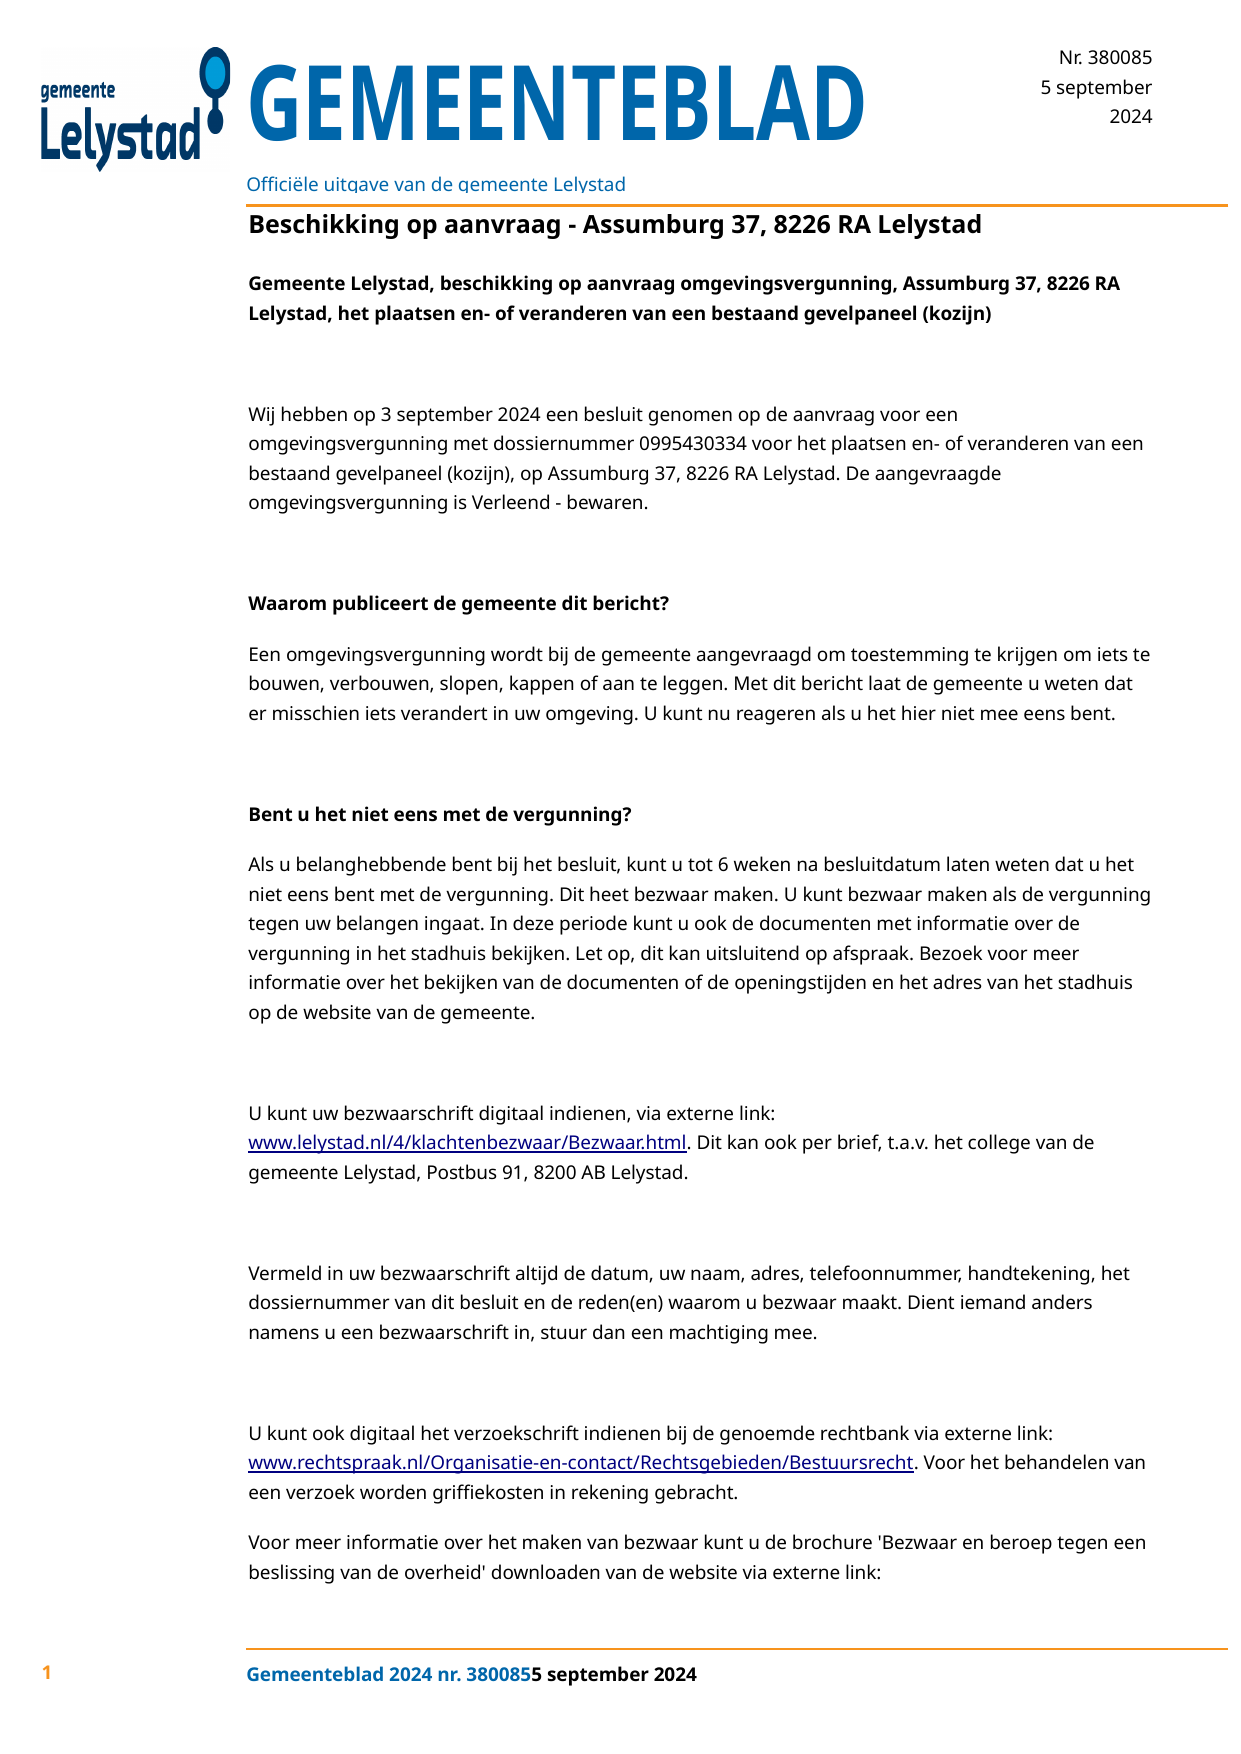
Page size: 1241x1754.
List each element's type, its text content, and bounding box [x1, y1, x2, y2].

text Vermeld in uw bezwaarschrift altijd de datum, uw naam, adres, telefoonnummer, handtekening, het dossiernummer van dit besluit en de reden(en) waarom u bezwaar maakt. Dient iemand anders namens u een bezwaarschrift in, stuur dan een machtiging mee. [248, 1260, 1152, 1345]
text Bent u het niet eens met de vergunning? [248, 801, 1152, 826]
text Gemeente Lelystad, beschikking op aanvraag omgevingsvergunning, Assumburg 37, 8226 RA Lelystad, het plaatsen en- of veranderen van een bestaand gevelpaneel (kozijn) [248, 270, 1152, 326]
text Wij hebben op 3 september 2024 een besluit genomen op de aanvraag voor een omgevingsvergunning met dossiernummer 0995430334 voor het plaatsen en- of veranderen van een bestaand gevelpaneel (kozijn), op Assumburg 37, 8226 RA Lelystad. De aangevraagde omgevingsvergunning is Verleend - bewaren. [248, 401, 1152, 515]
picture [41, 47, 231, 172]
text Waarom publiceert de gemeente dit bericht? [248, 590, 1152, 616]
text Als u belanghebbende bent bij het besluit, kunt u tot 6 weken na besluitdatum laten weten dat u het niet eens bent met de vergunning. Dit heet bezwaar maken. U kunt bezwaar maken als de vergunning tegen uw belangen ingaat. In deze periode kunt u ook de documenten met informatie over de vergunning in het stadhuis bekijken. Let op, dit kan uitsluitend op afspraak. Bezoek voor meer informatie over het bekijken van de documenten of de openingstijden en het adres van het stadhuis op de website van de gemeente. [248, 851, 1152, 1025]
text U kunt uw bezwaarschrift digitaal indienen, via externe link: www.lelystad.nl/4/klachtenbezwaar/Bezwaar.html. Dit kan ook per brief, t.a.v. het college van de gemeente Lelystad, Postbus 91, 8200 AB Lelystad. [248, 1100, 1152, 1185]
text U kunt ook digitaal het verzoekschrift indienen bij de genoemde rechtbank via externe link: www.rechtspraak.nl/Organisatie-en-contact/Rechtsgebieden/Bestuursrecht. Voor het behandelen van een verzoek worden griffiekosten in rekening gebracht. [248, 1420, 1152, 1505]
text Een omgevingsvergunning wordt bij de gemeente aangevraagd om toestemming te krijgen om iets te bouwen, verbouwen, slopen, kappen of aan te leggen. Met dit bericht laat de gemeente u weten dat er misschien iets verandert in uw omgeving. U kunt nu reageren als u het hier niet mee eens bent. [248, 641, 1152, 726]
text Beschikking op aanvraag - Assumburg 37, 8226 RA Lelystad [248, 207, 1152, 241]
text Voor meer informatie over het maken van bezwaar kunt u de brochure 'Bezwaar en beroep tegen een beslissing van de overheid' downloaden van de website via externe link: [248, 1529, 1152, 1585]
